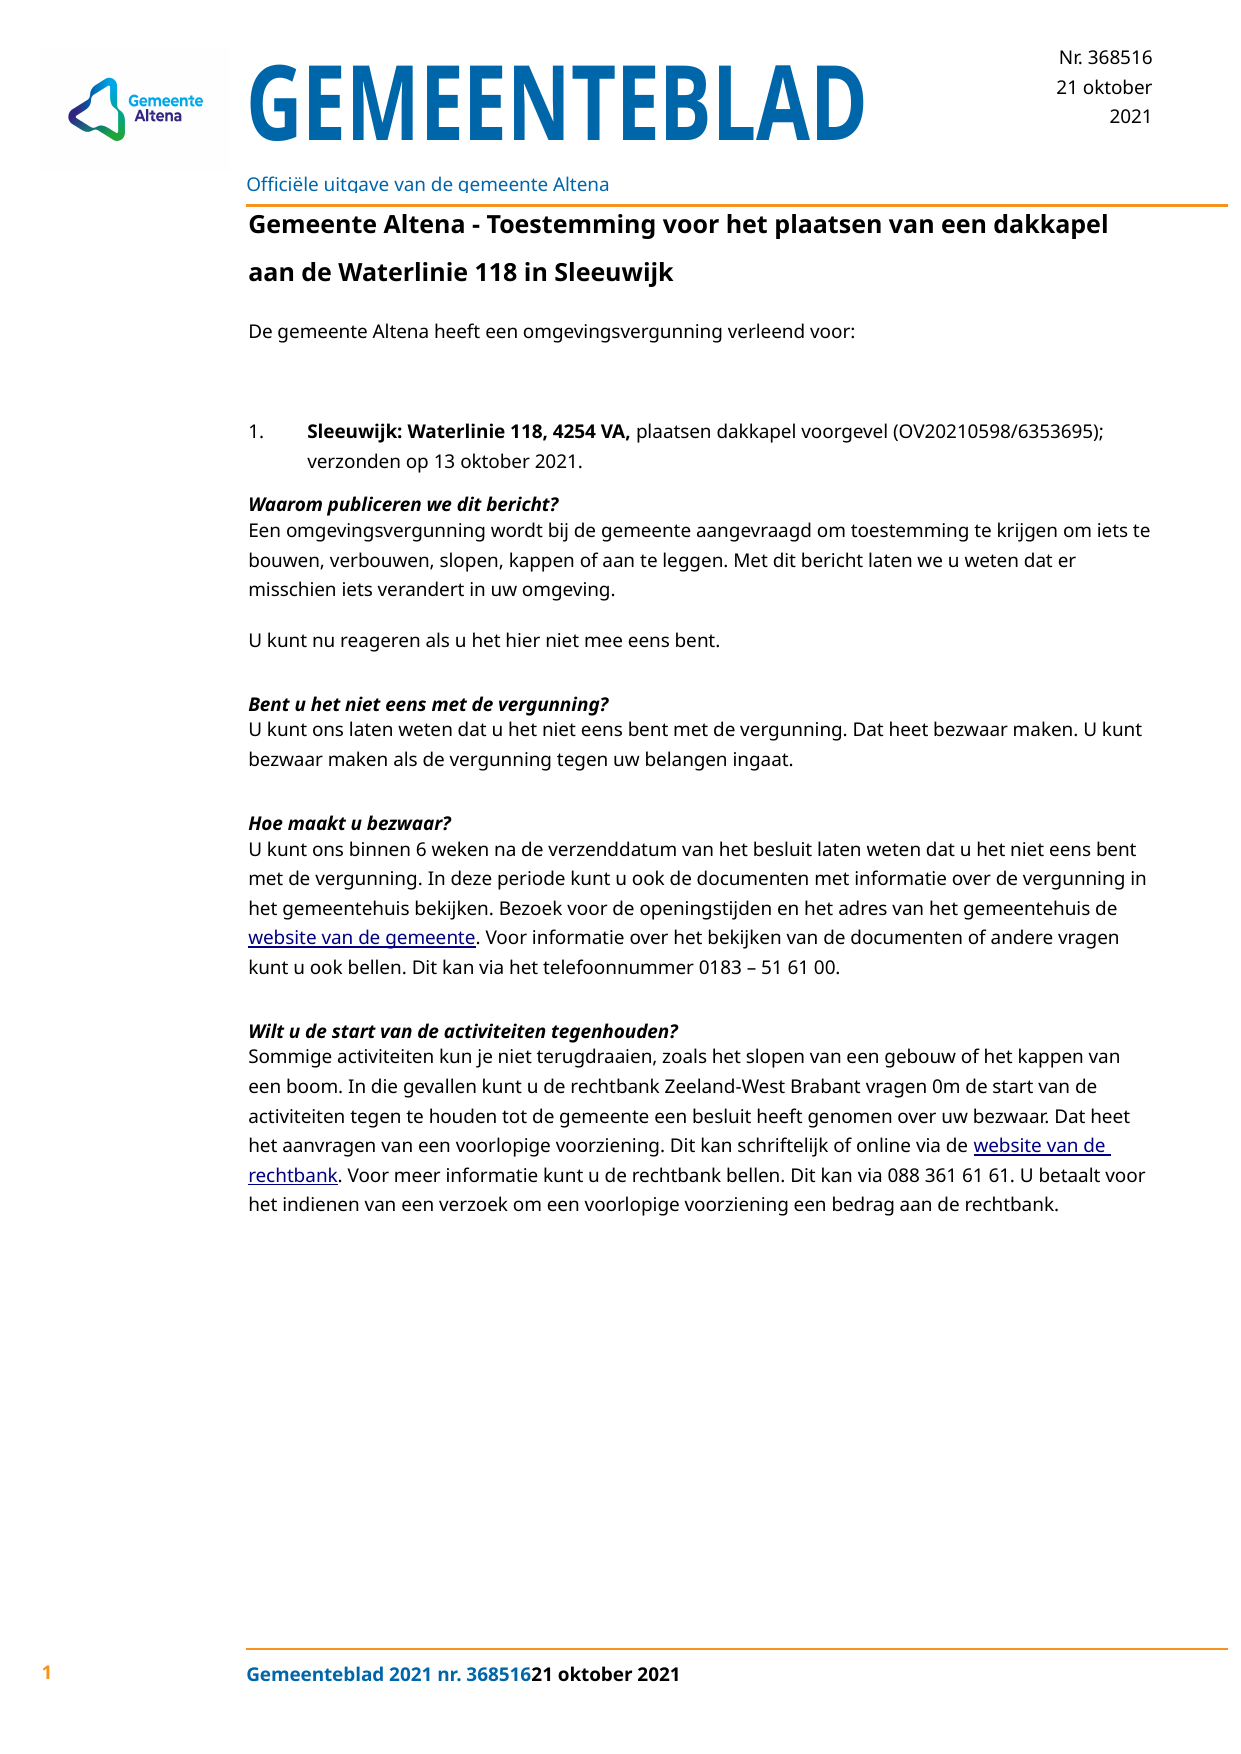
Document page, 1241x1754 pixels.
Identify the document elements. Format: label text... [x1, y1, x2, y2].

text De gemeente Altena heeft een omgevingsvergunning verleend voor: [248, 318, 1152, 344]
text Gemeente Altena - Toestemming voor het plaatsen van een dakkapel aan de Waterlinie 118 in Sleeuwijk [248, 207, 1152, 288]
text Hoe maakt u bezwaar? [248, 810, 1152, 836]
text Een omgevingsvergunning wordt bij de gemeente aangevraagd om toestemming te krijgen om iets te bouwen, verbouwen, slopen, kappen of aan te leggen. Met dit bericht laten we u weten dat er misschien iets verandert in uw omgeving. [248, 517, 1152, 602]
text Waarom publiceren we dit bericht? [248, 491, 1152, 517]
text Wilt u de start van de activiteiten tegenhouden? [248, 1018, 1152, 1044]
text U kunt ons laten weten dat u het niet eens bent met de vergunning. Dat heet bezwaar maken. U kunt bezwaar maken als de vergunning tegen uw belangen ingaat. [248, 716, 1152, 772]
list Sleeuwijk: Waterlinie 118, 4254 VA, plaatsen dakkapel voorgevel (OV20210598/6353695); verzonden op 13 oktober 2021. [248, 419, 1152, 474]
text U kunt ons binnen 6 weken na de verzenddatum van het besluit laten weten dat u het niet eens bent met de vergunning. In deze periode kunt u ook de documenten met informatie over de vergunning in het gemeentehuis bekijken. Bezoek voor de openingstijden en het adres van het gemeentehuis de website van de gemeente. Voor informatie over het bekijken van de documenten of andere vragen kunt u ook bellen. Dit kan via het telefoonnummer 0183 – 51 61 00. [248, 836, 1152, 980]
text Bent u het niet eens met de vergunning? [248, 691, 1152, 716]
text U kunt nu reageren als u het hier niet mee eens bent. [248, 627, 1152, 652]
text Sommige activiteiten kun je niet terugdraaien, zoals het slopen van een gebouw of het kappen van een boom. In die gevallen kunt u de rechtbank Zeeland-West Brabant vragen 0m de start van de activiteiten tegen te houden tot de gemeente een besluit heeft genomen over uw bezwaar. Dat heet het aanvragen van een voorlopige voorziening. Dit kan schriftelijk of online via de website van de rechtbank. Voor meer informatie kunt u de rechtbank bellen. Dit kan via 088 361 61 61. U betaalt voor het indienen van een verzoek om een voorlopige voorziening een bedrag aan de rechtbank. [248, 1044, 1152, 1217]
picture [41, 47, 231, 172]
